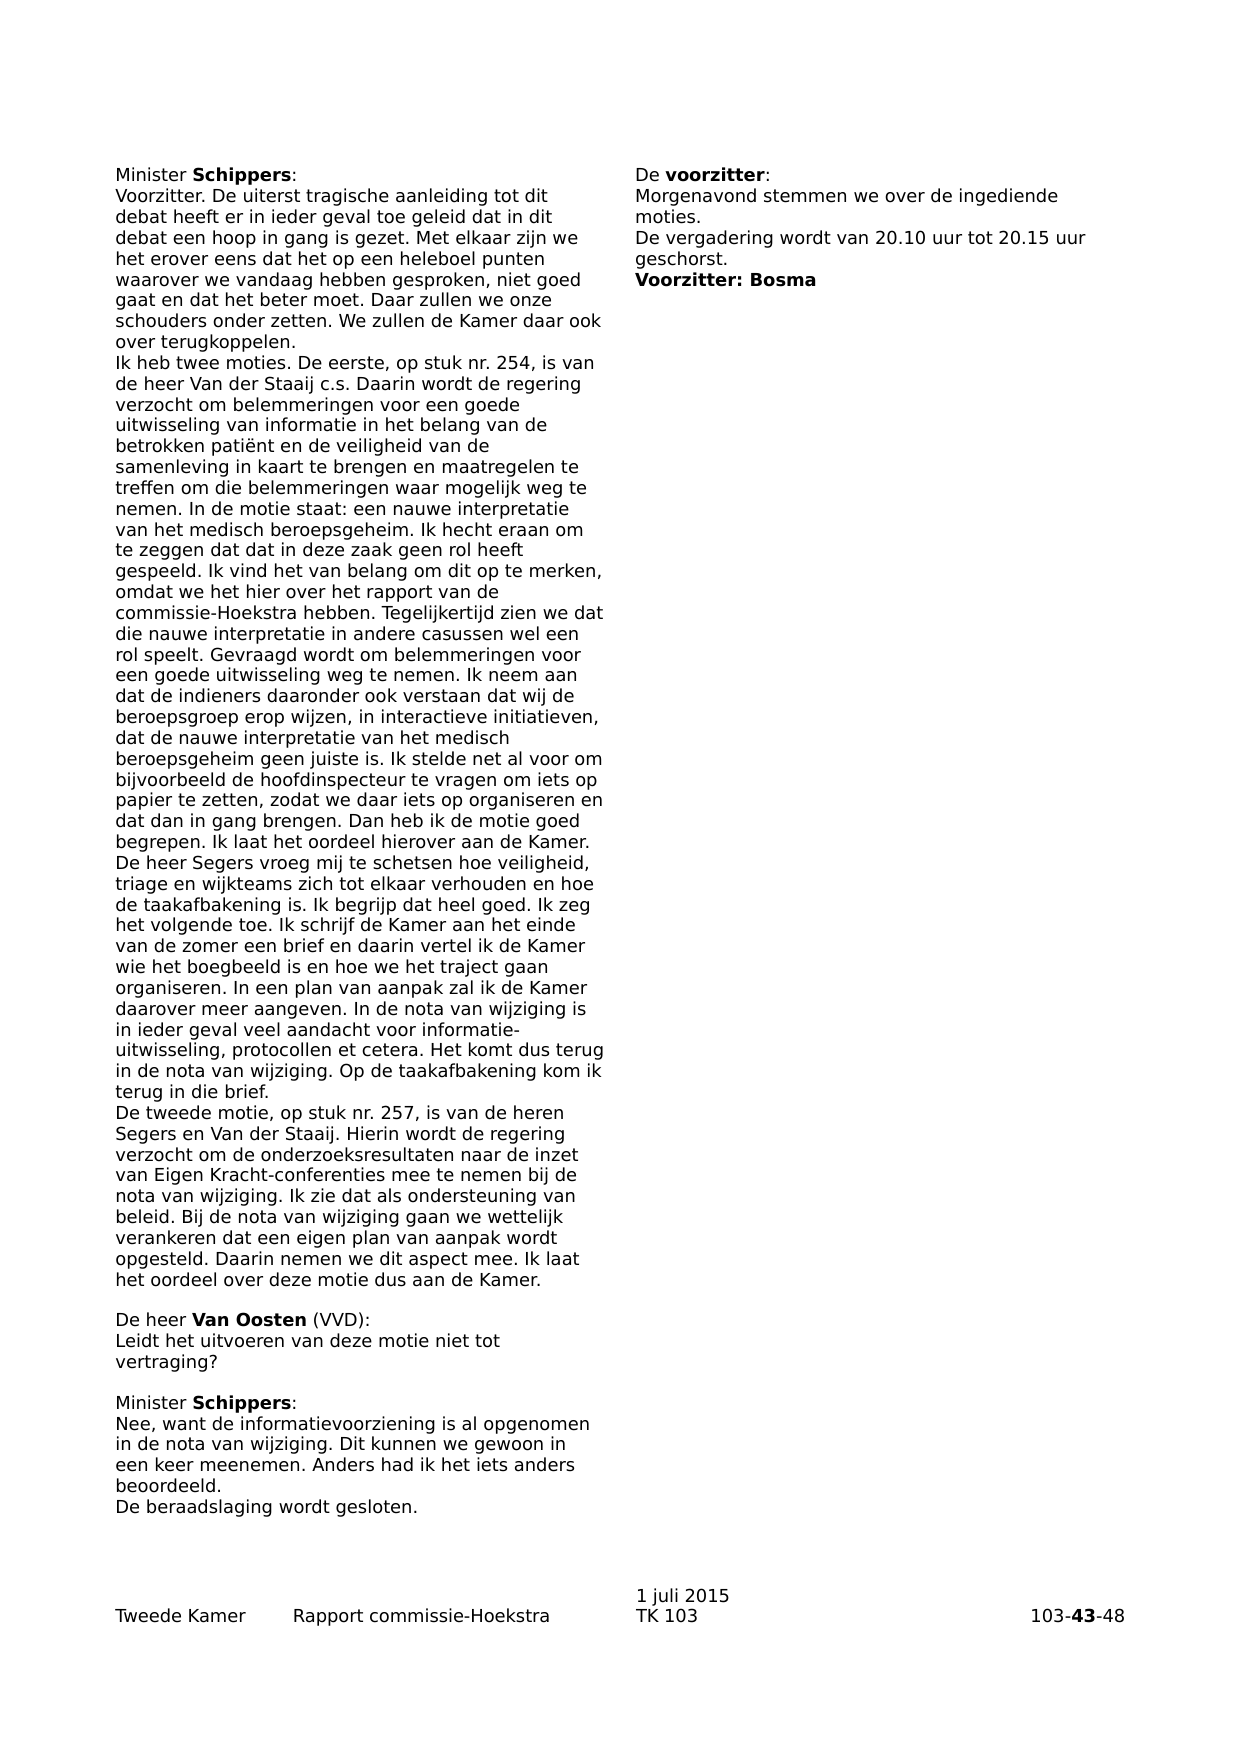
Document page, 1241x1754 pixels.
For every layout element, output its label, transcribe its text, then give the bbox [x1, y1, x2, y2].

text Ik heb twee moties. De eerste, op stuk nr. 254, is van de heer Van der Staaij c.s. Daarin wordt de regering verzocht om belemmeringen voor een goede uitwisseling van informatie in het belang van de betrokken patiënt en de veiligheid van de samenleving in kaart te brengen en maatregelen te treffen om die belemmeringen waar mogelijk weg te nemen. In de motie staat: een nauwe interpretatie van het medisch beroepsgeheim. Ik hecht eraan om te zeggen dat dat in deze zaak geen rol heeft gespeeld. Ik vind het van belang om dit op te merken, omdat we het hier over het rapport van de commissie-Hoekstra hebben. Tegelijkertijd zien we dat die nauwe interpretatie in andere casussen wel een rol speelt. Gevraagd wordt om belemmeringen voor een goede uitwisseling weg te nemen. Ik neem aan dat de indieners daaronder ook verstaan dat wij de beroepsgroep erop wijzen, in interactieve initiatieven, dat de nauwe interpretatie van het medisch beroepsgeheim geen juiste is. Ik stelde net al voor om bijvoorbeeld de hoofdinspecteur te vragen om iets op papier te zetten, zodat we daar iets op organiseren en dat dan in gang brengen. Dan heb ik de motie goed begrepen. Ik laat het oordeel hierover aan de Kamer. [115, 353, 605, 853]
text Morgenavond stemmen we over de ingediende moties. [635, 186, 1125, 228]
text Minister Schippers: [115, 165, 605, 186]
text De heer Segers vroeg mij te schetsen hoe veiligheid, triage en wijkteams zich tot elkaar verhouden en hoe de taakafbakening is. Ik begrijp dat heel goed. Ik zeg het volgende toe. Ik schrijf de Kamer aan het einde van de zomer een brief en daarin vertel ik de Kamer wie het boegbeeld is en hoe we het traject gaan organiseren. In een plan van aanpak zal ik de Kamer daarover meer aangeven. In de nota van wijziging is in ieder geval veel aandacht voor informatie-uitwisseling, protocollen et cetera. Het komt dus terug in de nota van wijziging. Op de taakafbakening kom ik terug in die brief. [115, 853, 605, 1103]
text Voorzitter. De uiterst tragische aanleiding tot dit debat heeft er in ieder geval toe geleid dat in dit debat een hoop in gang is gezet. Met elkaar zijn we het erover eens dat het op een heleboel punten waarover we vandaag hebben gesproken, niet goed gaat en dat het beter moet. Daar zullen we onze schouders onder zetten. We zullen de Kamer daar ook over terugkoppelen. [115, 186, 605, 353]
text Leidt het uitvoeren van deze motie niet tot vertraging? [115, 1331, 605, 1373]
text Minister Schippers: [115, 1393, 605, 1413]
text De tweede motie, op stuk nr. 257, is van de heren Segers en Van der Staaij. Hierin wordt de regering verzocht om de onderzoeksresultaten naar de inzet van Eigen Kracht-conferenties mee te nemen bij de nota van wijziging. Ik zie dat als ondersteuning van beleid. Bij de nota van wijziging gaan we wettelijk verankeren dat een eigen plan van aanpak wordt opgesteld. Daarin nemen we dit aspect mee. Ik laat het oordeel over deze motie dus aan de Kamer. [115, 1103, 605, 1290]
text De voorzitter: [635, 165, 1125, 186]
text De vergadering wordt van 20.10 uur tot 20.15 uur geschorst. [635, 228, 1125, 269]
text De heer Van Oosten (VVD): [115, 1310, 605, 1331]
text Voorzitter: Bosma [635, 269, 1125, 290]
text De beraadslaging wordt gesloten. [115, 1497, 605, 1517]
text Nee, want de informatievoorziening is al opgenomen in de nota van wijziging. Dit kunnen we gewoon in een keer meenemen. Anders had ik het iets anders beoordeeld. [115, 1413, 605, 1497]
